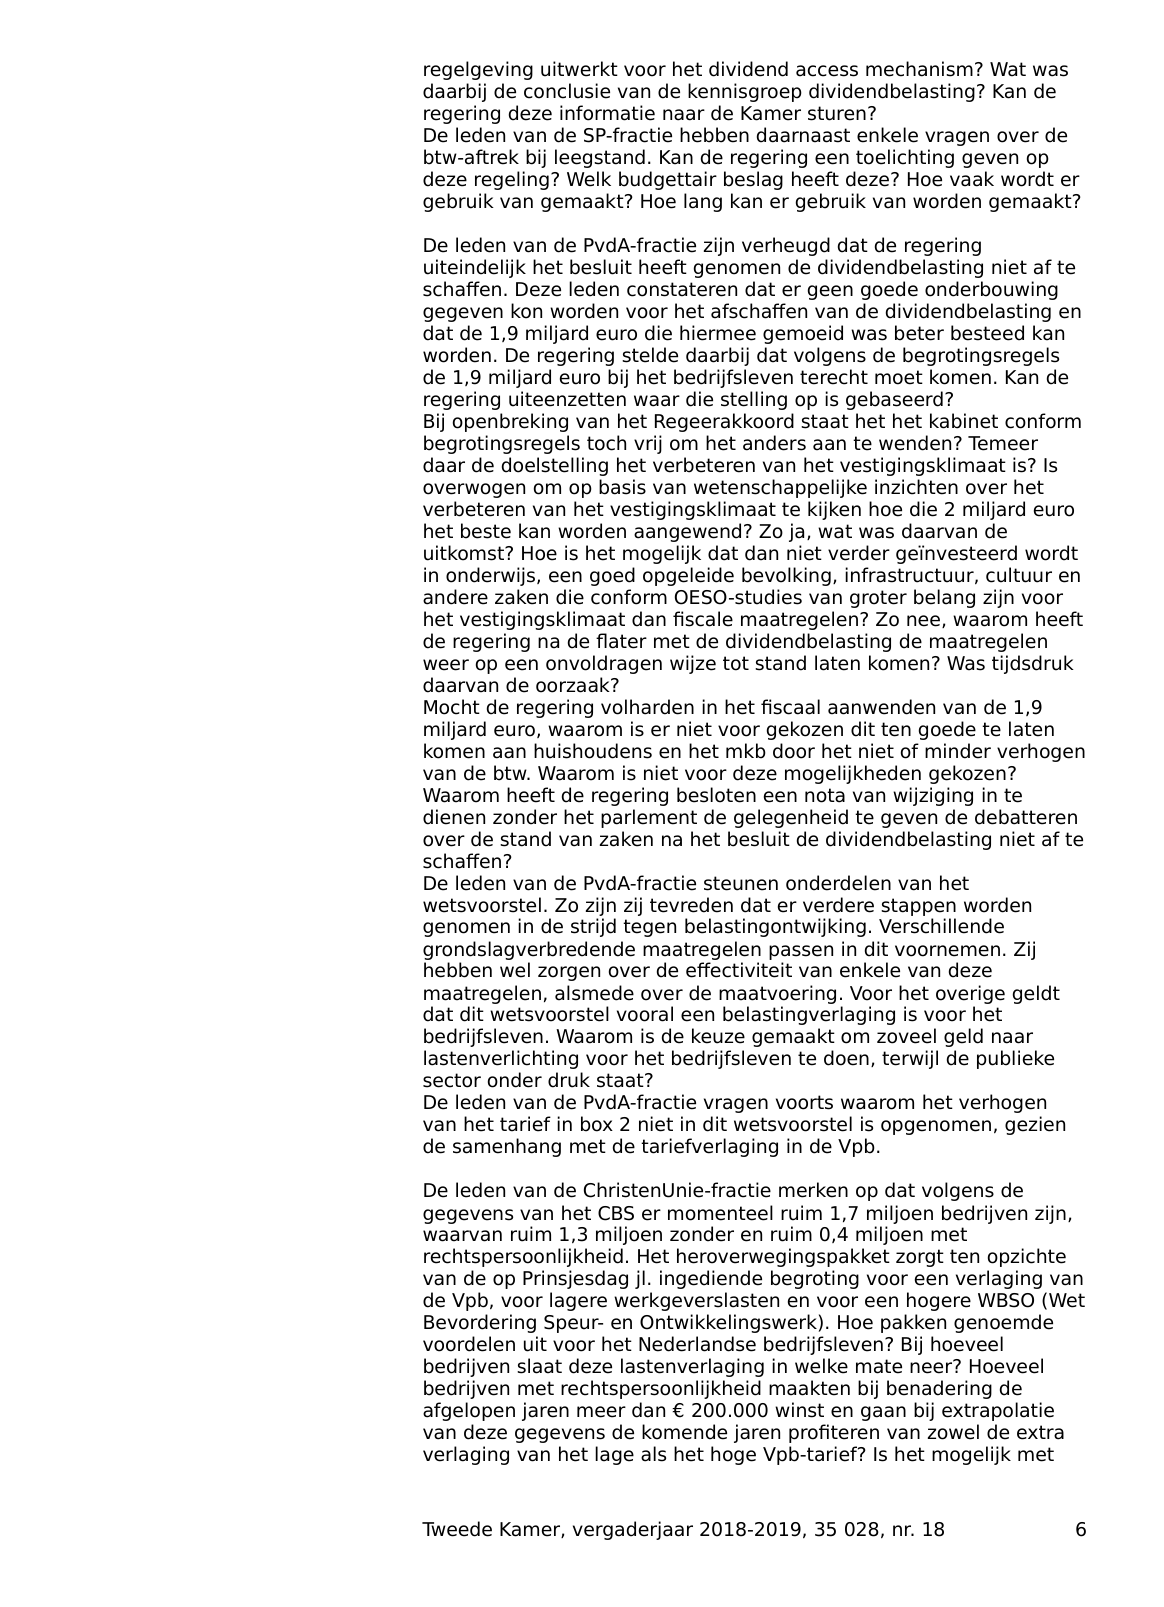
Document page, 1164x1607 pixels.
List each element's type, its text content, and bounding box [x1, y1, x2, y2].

text De leden van de PvdA-fractie zijn verheugd dat de regering uiteindelijk het besluit heeft genomen de dividendbelasting niet af te schaffen. Deze leden constateren dat er geen goede onderbouwing gegeven kon worden voor het afschaffen van de dividendbelasting en dat de 1,9 miljard euro die hiermee gemoeid was beter besteed kan worden. De regering stelde daarbij dat volgens de begrotingsregels de 1,9 miljard euro bij het bedrijfsleven terecht moet komen. Kan de regering uiteenzetten waar die stelling op is gebaseerd? [422, 235, 1087, 411]
text De leden van de PvdA-fractie vragen voorts waarom het verhogen van het tarief in box 2 niet in dit wetsvoorstel is opgenomen, gezien de samenhang met de tariefverlaging in de Vpb. [422, 1092, 1087, 1158]
text Mocht de regering volharden in het fiscaal aanwenden van de 1,9 miljard euro, waarom is er niet voor gekozen dit ten goede te laten komen aan huishoudens en het mkb door het niet of minder verhogen van de btw. Waarom is niet voor deze mogelijkheden gekozen? Waarom heeft de regering besloten een nota van wijziging in te dienen zonder het parlement de gelegenheid te geven de debatteren over de stand van zaken na het besluit de dividendbelasting niet af te schaffen? [422, 697, 1087, 872]
text Bij openbreking van het Regeerakkoord staat het het kabinet conform begrotingsregels toch vrij om het anders aan te wenden? Temeer daar de doelstelling het verbeteren van het vestigingsklimaat is? Is overwogen om op basis van wetenschappelijke inzichten over het verbeteren van het vestigingsklimaat te kijken hoe die 2 miljard euro het beste kan worden aangewend? Zo ja, wat was daarvan de uitkomst? Hoe is het mogelijk dat dan niet verder geïnvesteerd wordt in onderwijs, een goed opgeleide bevolking, infrastructuur, cultuur en andere zaken die conform OESO-studies van groter belang zijn voor het vestigingsklimaat dan fiscale maatregelen? Zo nee, waarom heeft de regering na de flater met de dividendbelasting de maatregelen weer op een onvoldragen wijze tot stand laten komen? Was tijdsdruk daarvan de oorzaak? [422, 411, 1087, 697]
text regelgeving uitwerkt voor het dividend access mechanism? Wat was daarbij de conclusie van de kennisgroep dividendbelasting? Kan de regering deze informatie naar de Kamer sturen? [422, 59, 1087, 125]
text De leden van de PvdA-fractie steunen onderdelen van het wetsvoorstel. Zo zijn zij tevreden dat er verdere stappen worden genomen in de strijd tegen belastingontwijking. Verschillende grondslagverbredende maatregelen passen in dit voornemen. Zij hebben wel zorgen over de effectiviteit van enkele van deze maatregelen, alsmede over de maatvoering. Voor het overige geldt dat dit wetsvoorstel vooral een belastingverlaging is voor het bedrijfsleven. Waarom is de keuze gemaakt om zoveel geld naar lastenverlichting voor het bedrijfsleven te doen, terwijl de publieke sector onder druk staat? [422, 872, 1087, 1092]
text De leden van de SP-fractie hebben daarnaast enkele vragen over de btw-aftrek bij leegstand. Kan de regering een toelichting geven op deze regeling? Welk budgettair beslag heeft deze? Hoe vaak wordt er gebruik van gemaakt? Hoe lang kan er gebruik van worden gemaakt? [422, 125, 1087, 213]
text De leden van de ChristenUnie-fractie merken op dat volgens de gegevens van het CBS er momenteel ruim 1,7 miljoen bedrijven zijn, waarvan ruim 1,3 miljoen zonder en ruim 0,4 miljoen met rechtspersoonlijkheid. Het heroverwegingspakket zorgt ten opzichte van de op Prinsjesdag jl. ingediende begroting voor een verlaging van de Vpb, voor lagere werkgeverslasten en voor een hogere WBSO (Wet Bevordering Speur- en Ontwikkelingswerk). Hoe pakken genoemde voordelen uit voor het Nederlandse bedrijfsleven? Bij hoeveel bedrijven slaat deze lastenverlaging in welke mate neer? Hoeveel bedrijven met rechtspersoonlijkheid maakten bij benadering de afgelopen jaren meer dan € 200.000 winst en gaan bij extrapolatie van deze gegevens de komende jaren profiteren van zowel de extra verlaging van het lage als het hoge Vpb-tarief? Is het mogelijk met [422, 1180, 1087, 1466]
